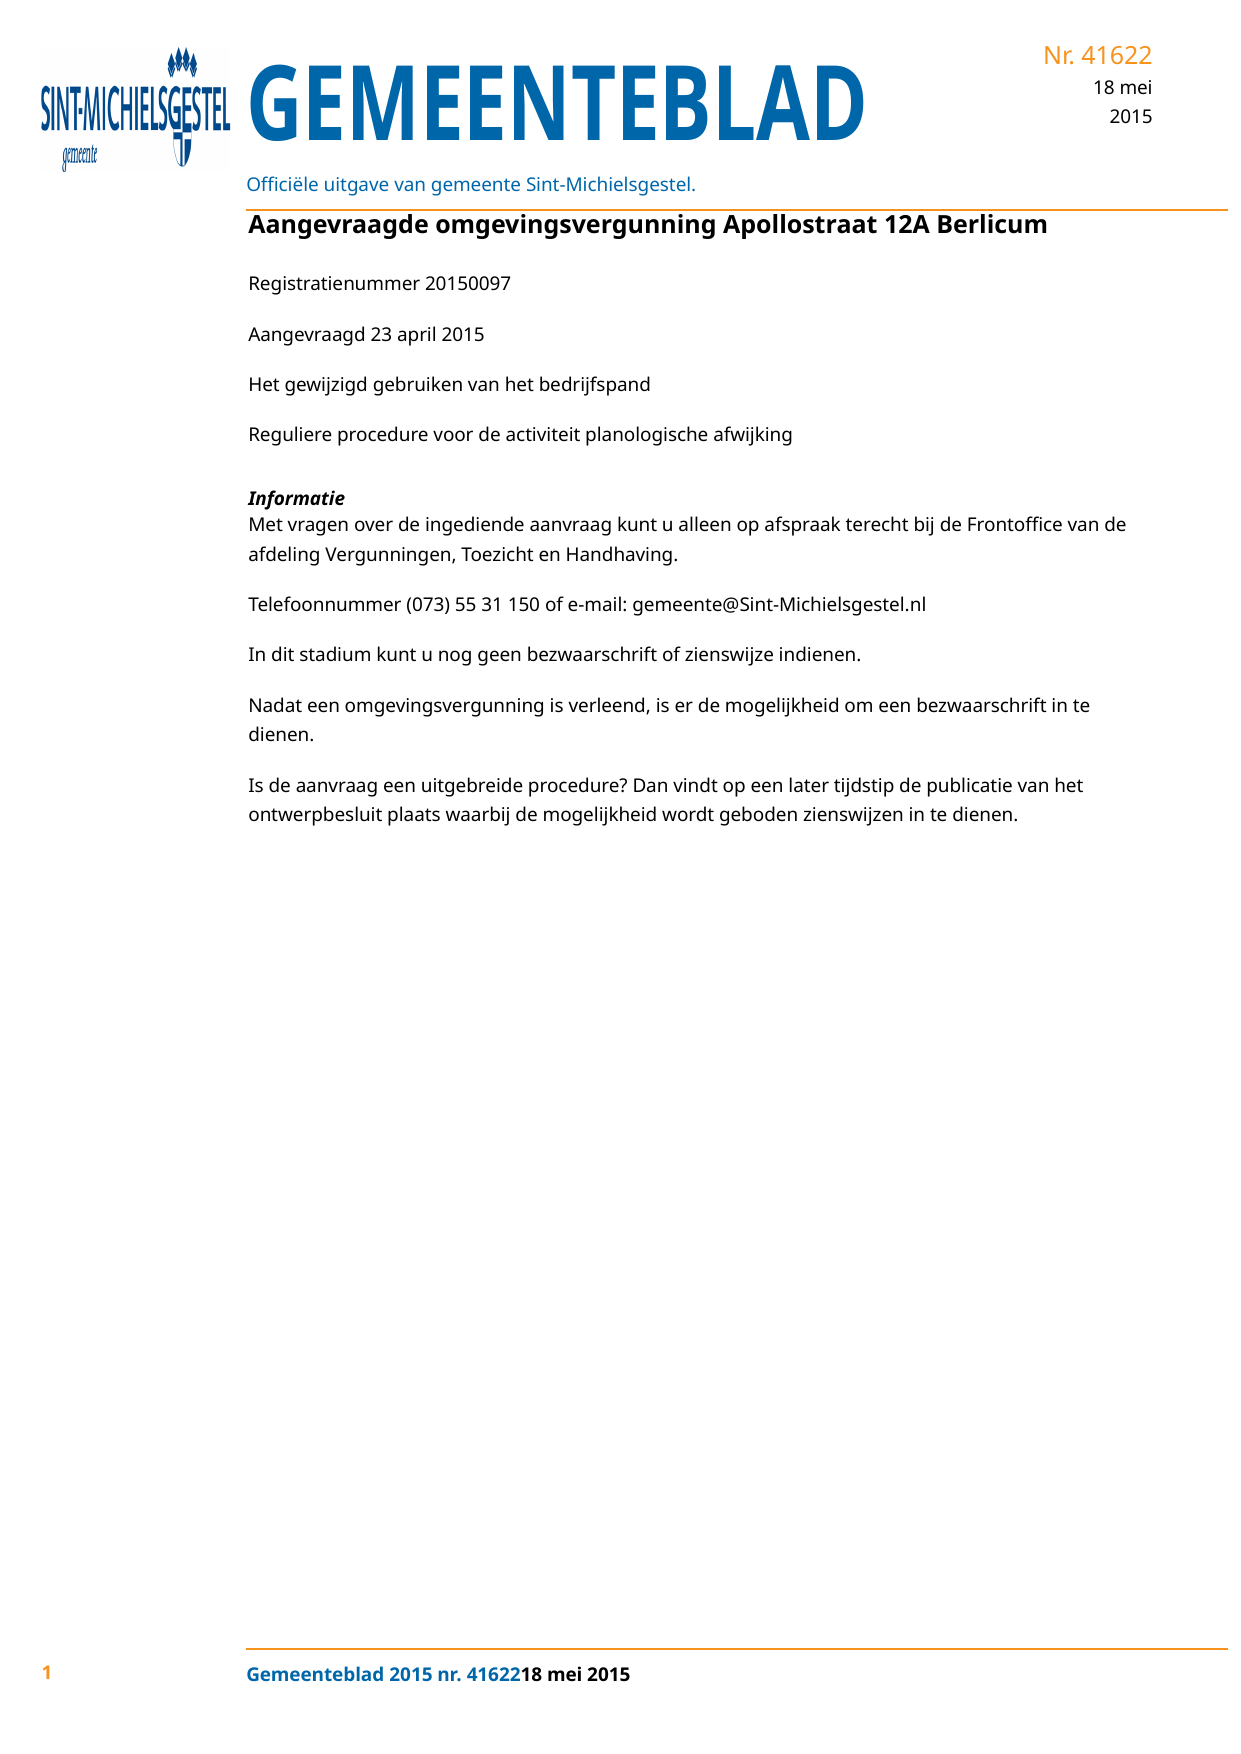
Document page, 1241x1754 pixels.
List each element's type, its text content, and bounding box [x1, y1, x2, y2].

text Met vragen over de ingediende aanvraag kunt u alleen op afspraak terecht bij de Frontoffice van de afdeling Vergunningen, Toezicht en Handhaving. [248, 511, 1152, 567]
text Het gewijzigd gebruiken van het bedrijfspand [248, 371, 1152, 397]
text Is de aanvraag een uitgebreide procedure? Dan vindt op een later tijdstip de publicatie van het ontwerpbesluit plaats waarbij de mogelijkheid wordt geboden zienswijzen in te dienen. [248, 772, 1152, 827]
text Nadat een omgevingsvergunning is verleend, is er de mogelijkheid om een bezwaarschrift in te dienen. [248, 692, 1152, 747]
text Aangevraagd 23 april 2015 [248, 321, 1152, 346]
text Aangevraagde omgevingsvergunning Apollostraat 12A Berlicum [248, 211, 1152, 241]
text Reguliere procedure voor de activiteit planologische afwijking [248, 422, 1152, 447]
text Telefoonnummer (073) 55 31 150 of e-mail: gemeente@Sint-Michielsgestel.nl [248, 591, 1152, 617]
text In dit stadium kunt u nog geen bezwaarschrift of zienswijze indienen. [248, 642, 1152, 667]
text Registratienummer 20150097 [248, 270, 1152, 296]
text Informatie [248, 486, 1152, 511]
picture [41, 47, 231, 172]
